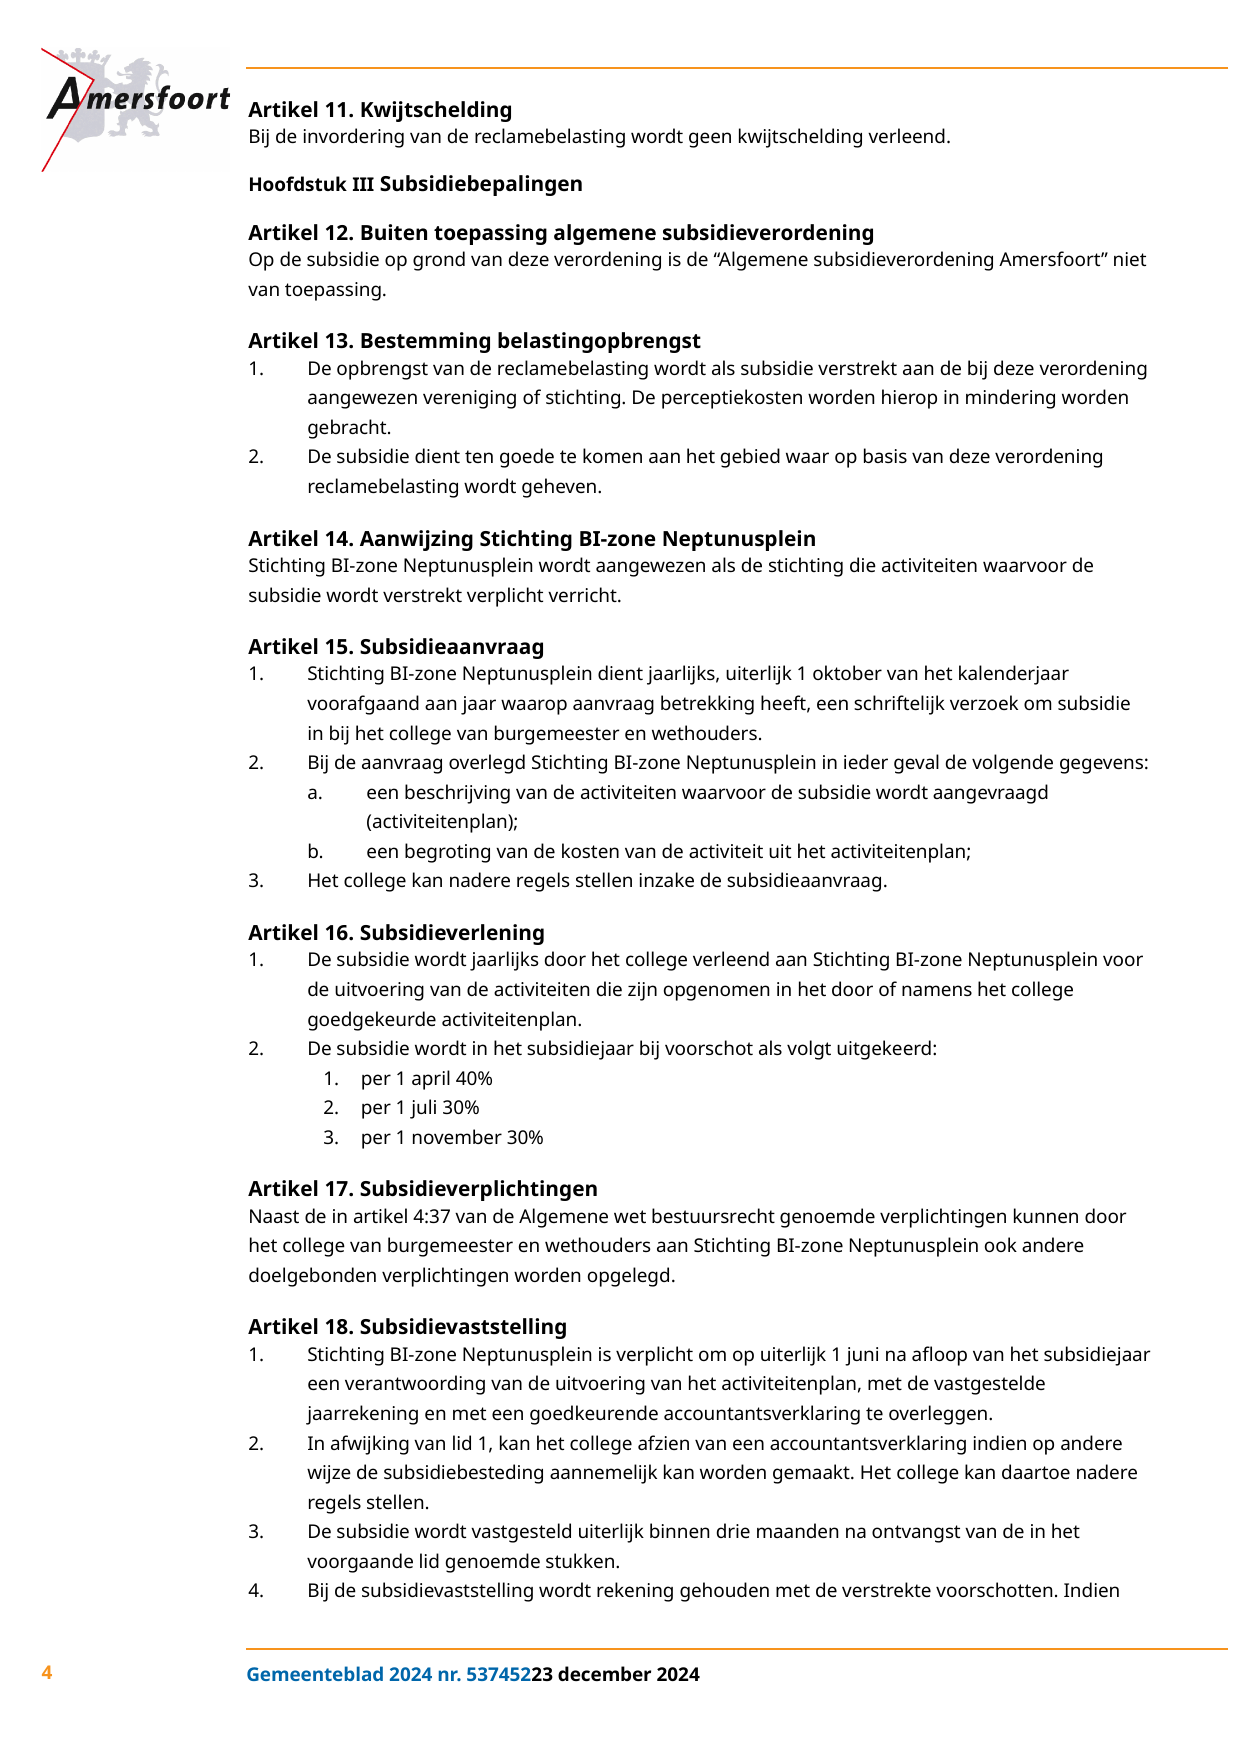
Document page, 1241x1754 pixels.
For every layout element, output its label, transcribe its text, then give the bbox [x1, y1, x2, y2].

list een begroting van de kosten van de activiteit uit het activiteitenplan; [307, 838, 1152, 864]
text Hoofdstuk III Subsidiebepalingen [248, 169, 1152, 197]
text Op de subsidie op grond van deze verordening is de “Algemene subsidieverordening Amersfoort” niet van toepassing. [248, 247, 1152, 302]
text Artikel 12. Buiten toepassing algemene subsidieverordening [248, 218, 1152, 247]
list De opbrengst van de reclamebelasting wordt als subsidie verstrekt aan de bij deze verordening aangewezen vereniging of stichting. De perceptiekosten worden hierop in mindering worden gebracht. [248, 355, 1152, 440]
text Artikel 13. Bestemming belastingopbrengst [248, 327, 1152, 355]
text Artikel 11. Kwijtschelding [248, 95, 1152, 123]
text Artikel 14. Aanwijzing Stichting BI-zone Neptunusplein [248, 524, 1152, 552]
text Stichting BI-zone Neptunusplein wordt aangewezen als de stichting die activiteiten waarvoor de subsidie wordt verstrekt verplicht verricht. [248, 552, 1152, 607]
list een beschrijving van de activiteiten waarvoor de subsidie wordt aangevraagd (activiteitenplan); [307, 779, 1152, 834]
list per 1 november 30% [323, 1124, 1152, 1150]
list per 1 april 40% [323, 1065, 1152, 1091]
list Stichting BI-zone Neptunusplein is verplicht om op uiterlijk 1 juni na afloop van het subsidiejaar een verantwoording van de uitvoering van het activiteitenplan, met de vastgestelde jaarrekening en met een goedkeurende accountantsverklaring te overleggen. [248, 1341, 1152, 1426]
list De subsidie wordt vastgesteld uiterlijk binnen drie maanden na ontvangst van de in het voorgaande lid genoemde stukken. [248, 1518, 1152, 1574]
text Artikel 16. Subsidieverlening [248, 918, 1152, 947]
text Artikel 18. Subsidievaststelling [248, 1312, 1152, 1341]
list De subsidie dient ten goede te komen aan het gebied waar op basis van deze verordening reclamebelasting wordt geheven. [248, 444, 1152, 499]
list De subsidie wordt in het subsidiejaar bij voorschot als volgt uitgekeerd: [248, 1035, 1152, 1061]
list Stichting BI-zone Neptunusplein dient jaarlijks, uiterlijk 1 oktober van het kalenderjaar voorafgaand aan jaar waarop aanvraag betrekking heeft, een schriftelijk verzoek om subsidie in bij het college van burgemeester en wethouders. [248, 661, 1152, 746]
list De subsidie wordt jaarlijks door het college verleend aan Stichting BI-zone Neptunusplein voor de uitvoering van de activiteiten die zijn opgenomen in het door of namens het college goedgekeurde activiteitenplan. [248, 947, 1152, 1031]
list Bij de aanvraag overlegd Stichting BI-zone Neptunusplein in ieder geval de volgende gegevens: [248, 749, 1152, 775]
list Bij de subsidievaststelling wordt rekening gehouden met de verstrekte voorschotten. Indien [248, 1578, 1152, 1603]
picture [41, 47, 231, 172]
text Naast de in artikel 4:37 van de Algemene wet bestuursrecht genoemde verplichtingen kunnen door het college van burgemeester en wethouders aan Stichting BI-zone Neptunusplein ook andere doelgebonden verplichtingen worden opgelegd. [248, 1203, 1152, 1288]
list In afwijking van lid 1, kan het college afzien van een accountantsverklaring indien op andere wijze de subsidiebesteding aannemelijk kan worden gemaakt. Het college kan daartoe nadere regels stellen. [248, 1430, 1152, 1514]
text Artikel 17. Subsidieverplichtingen [248, 1174, 1152, 1203]
text Artikel 15. Subsidieaanvraag [248, 632, 1152, 661]
text Bij de invordering van de reclamebelasting wordt geen kwijtschelding verleend. [248, 123, 1152, 149]
list per 1 juli 30% [323, 1094, 1152, 1120]
list Het college kan nadere regels stellen inzake de subsidieaanvraag. [248, 868, 1152, 893]
